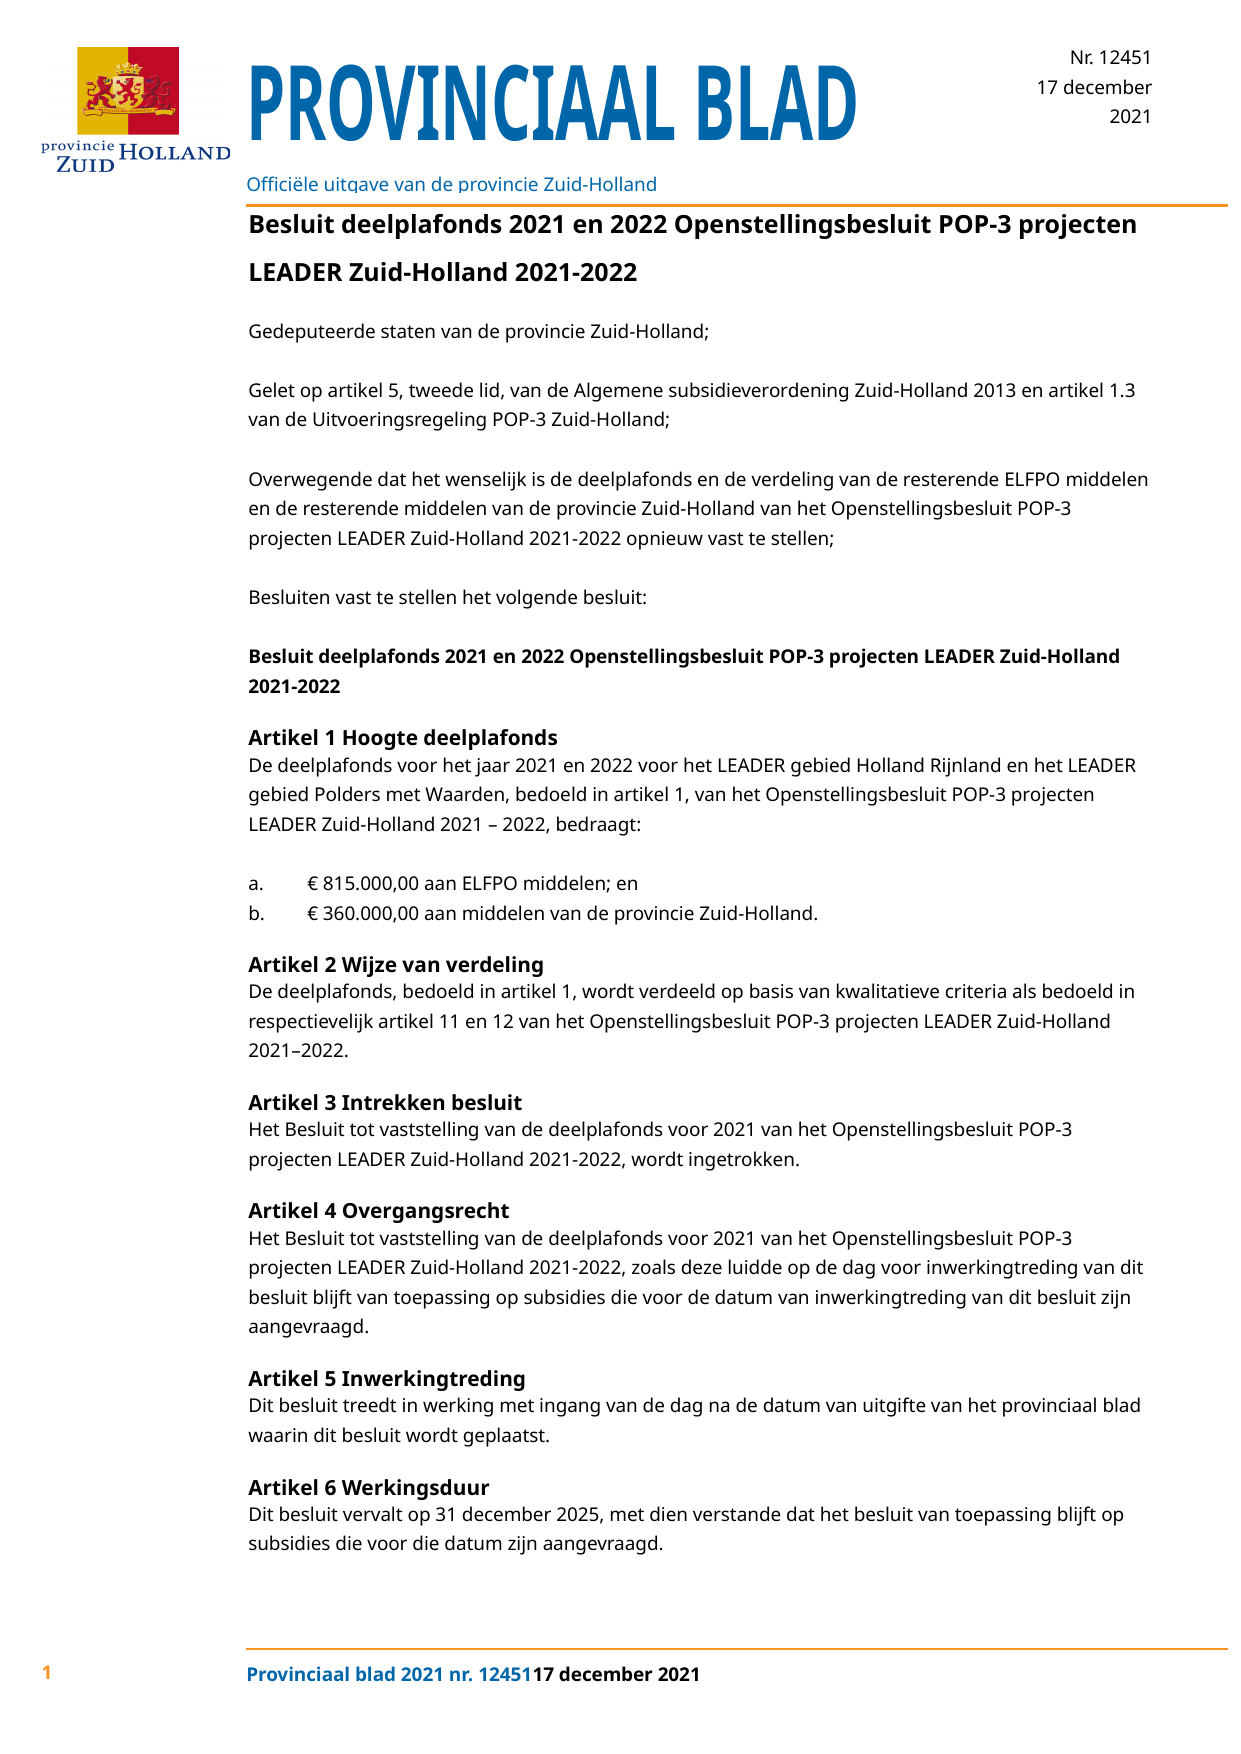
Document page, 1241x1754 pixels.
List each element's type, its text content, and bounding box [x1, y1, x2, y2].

list € 360.000,00 aan middelen van de provincie Zuid-Holland. [248, 900, 1152, 925]
text Besluit deelplafonds 2021 en 2022 Openstellingsbesluit POP-3 projecten LEADER Zuid-Holland 2021-2022 [248, 207, 1152, 288]
text Besluiten vast te stellen het volgende besluit: [248, 584, 1152, 610]
list € 815.000,00 aan ELFPO middelen; en [248, 870, 1152, 896]
text Artikel 5 Inwerkingtreding [248, 1364, 1152, 1393]
text De deelplafonds voor het jaar 2021 en 2022 voor het LEADER gebied Holland Rijnland en het LEADER gebied Polders met Waarden, bedoeld in artikel 1, van het Openstellingsbesluit POP-3 projecten LEADER Zuid-Holland 2021 – 2022, bedraagt: [248, 752, 1152, 837]
text De deelplafonds, bedoeld in artikel 1, wordt verdeeld op basis van kwalitatieve criteria als bedoeld in respectievelijk artikel 11 en 12 van het Openstellingsbesluit POP-3 projecten LEADER Zuid-Holland 2021–2022. [248, 978, 1152, 1063]
text Artikel 6 Werkingsduur [248, 1473, 1152, 1501]
text Overwegende dat het wenselijk is de deelplafonds en de verdeling van de resterende ELFPO middelen en de resterende middelen van de provincie Zuid-Holland van het Openstellingsbesluit POP-3 projecten LEADER Zuid-Holland 2021-2022 opnieuw vast te stellen; [248, 466, 1152, 551]
text Gelet op artikel 5, tweede lid, van de Algemene subsidieverordening Zuid-Holland 2013 en artikel 1.3 van de Uitvoeringsregeling POP-3 Zuid-Holland; [248, 377, 1152, 432]
text Het Besluit tot vaststelling van de deelplafonds voor 2021 van het Openstellingsbesluit POP-3 projecten LEADER Zuid-Holland 2021-2022, zoals deze luidde op de dag voor inwerkingtreding van dit besluit blijft van toepassing op subsidies die voor de datum van inwerkingtreding van dit besluit zijn aangevraagd. [248, 1225, 1152, 1339]
text Besluit deelplafonds 2021 en 2022 Openstellingsbesluit POP-3 projecten LEADER Zuid-Holland 2021-2022 [248, 643, 1152, 699]
picture [41, 47, 231, 172]
text Dit besluit treedt in werking met ingang van de dag na de datum van uitgifte van het provinciaal blad waarin dit besluit wordt geplaatst. [248, 1393, 1152, 1448]
text Het Besluit tot vaststelling van de deelplafonds voor 2021 van het Openstellingsbesluit POP-3 projecten LEADER Zuid-Holland 2021-2022, wordt ingetrokken. [248, 1117, 1152, 1172]
text Dit besluit vervalt op 31 december 2025, met dien verstande dat het besluit van toepassing blijft op subsidies die voor die datum zijn aangevraagd. [248, 1501, 1152, 1556]
text Artikel 4 Overgangsrecht [248, 1197, 1152, 1225]
text Artikel 1 Hoogte deelplafonds [248, 723, 1152, 752]
text Gedeputeerde staten van de provincie Zuid-Holland; [248, 318, 1152, 344]
text Artikel 2 Wijze van verdeling [248, 950, 1152, 978]
text Artikel 3 Intrekken besluit [248, 1088, 1152, 1117]
